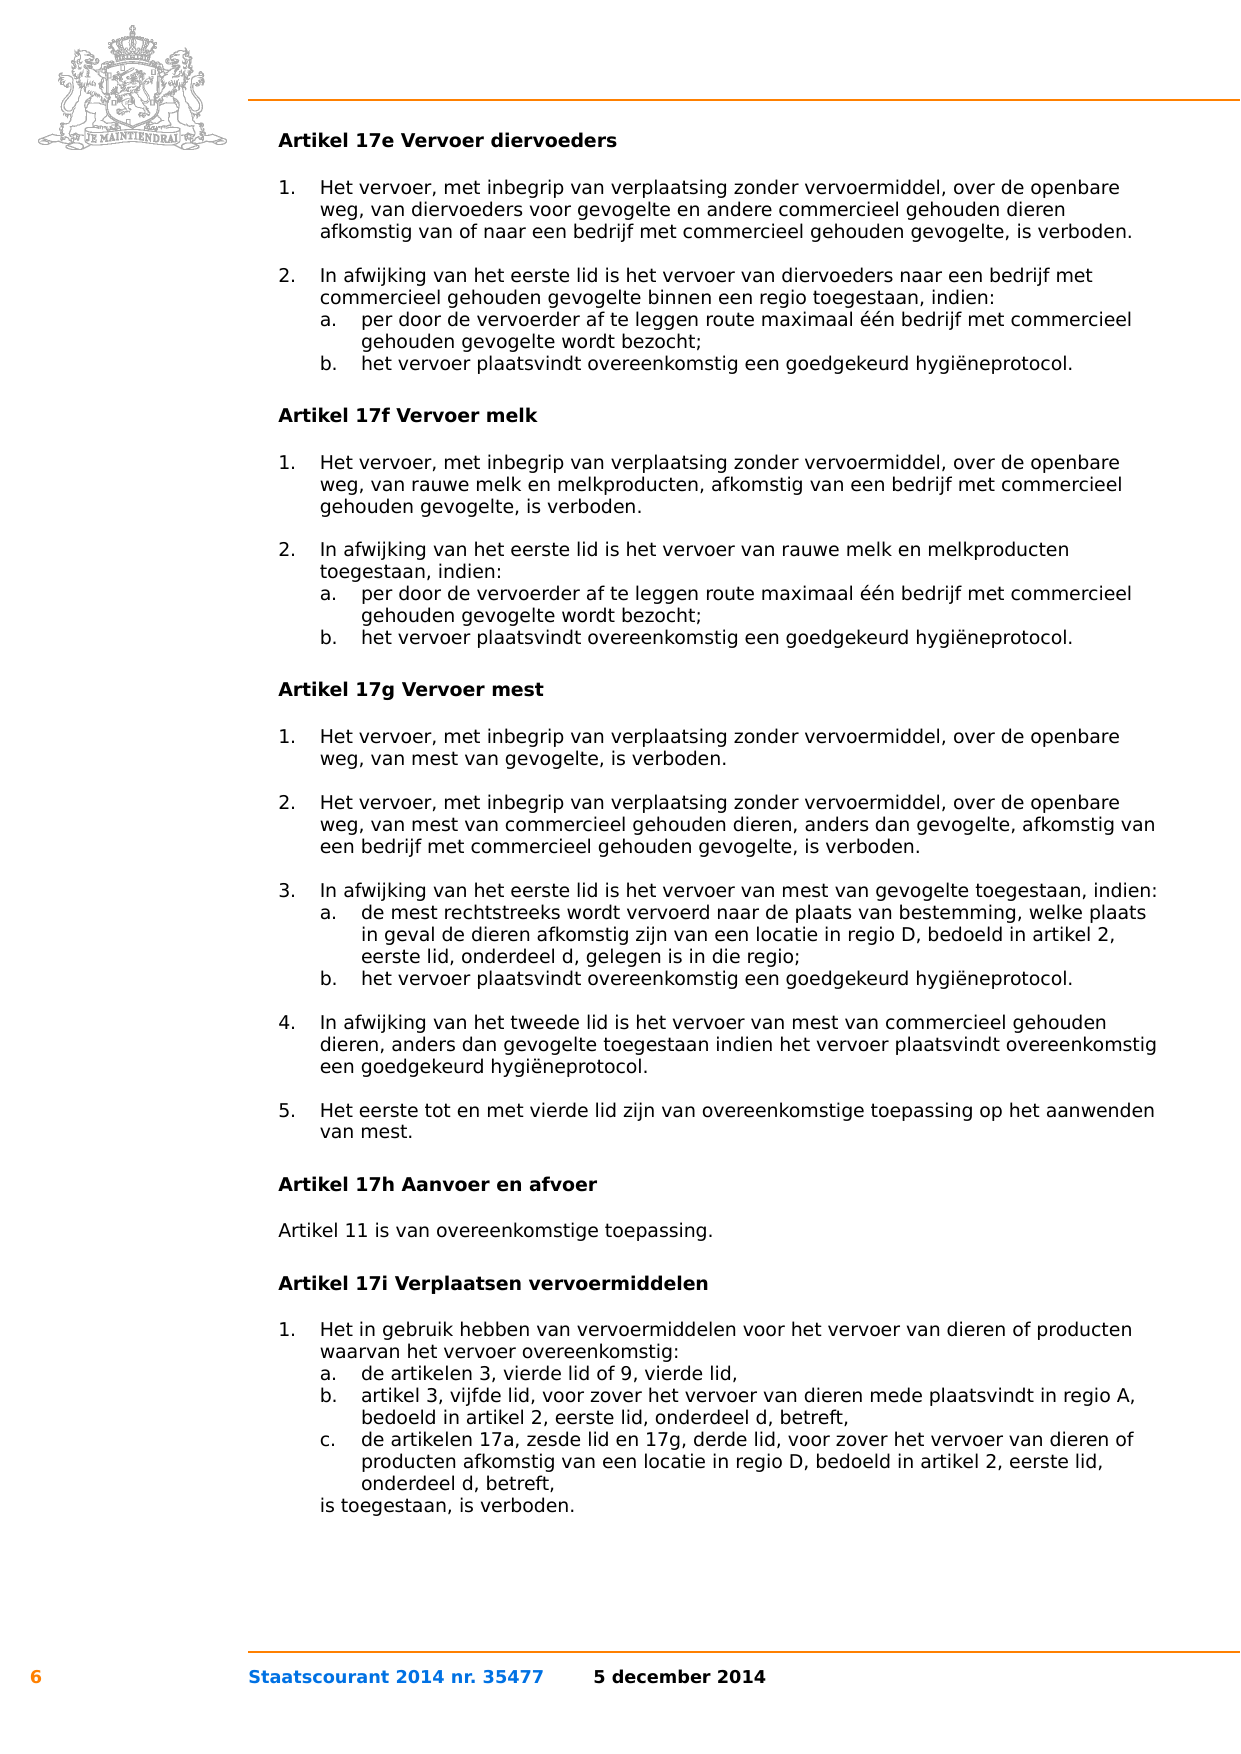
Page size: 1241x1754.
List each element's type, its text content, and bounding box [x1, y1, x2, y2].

text 1. Het vervoer, met inbegrip van verplaatsing zonder vervoermiddel, over de openbare weg, van mest van gevogelte, is verboden. [278, 726, 1163, 770]
text b. artikel 3, vijfde lid, voor zover het vervoer van dieren mede plaatsvindt in regio A, bedoeld in artikel 2, eerste lid, onderdeel d, betreft, [319, 1385, 1163, 1429]
subtitle Artikel 17g Vervoer mest [278, 679, 1163, 701]
text 4. In afwijking van het tweede lid is het vervoer van mest van commercieel gehouden dieren, anders dan gevogelte toegestaan indien het vervoer plaatsvindt overeenkomstig een goedgekeurd hygiëneprotocol. [278, 1012, 1163, 1078]
picture [38, 25, 227, 150]
text a. per door de vervoerder af te leggen route maximaal één bedrijf met commercieel gehouden gevogelte wordt bezocht; [319, 583, 1163, 627]
text 1. Het in gebruik hebben van vervoermiddelen voor het vervoer van dieren of producten waarvan het vervoer overeenkomstig: [278, 1319, 1163, 1363]
text Artikel 11 is van overeenkomstige toepassing. [278, 1220, 1163, 1242]
text a. per door de vervoerder af te leggen route maximaal één bedrijf met commercieel gehouden gevogelte wordt bezocht; [319, 309, 1163, 353]
text b. het vervoer plaatsvindt overeenkomstig een goedgekeurd hygiëneprotocol. [319, 627, 1163, 649]
text b. het vervoer plaatsvindt overeenkomstig een goedgekeurd hygiëneprotocol. [319, 353, 1163, 374]
subtitle Artikel 17h Aanvoer en afvoer [278, 1173, 1163, 1195]
text c. de artikelen 17a, zesde lid en 17g, derde lid, voor zover het vervoer van dieren of producten afkomstig van een locatie in regio D, bedoeld in artikel 2, eerste lid, onderdeel d, betreft, [319, 1429, 1163, 1495]
text 2. In afwijking van het eerste lid is het vervoer van diervoeders naar een bedrijf met commercieel gehouden gevogelte binnen een regio toegestaan, indien: [278, 265, 1163, 309]
subtitle Artikel 17e Vervoer diervoeders [278, 130, 1163, 152]
text 3. In afwijking van het eerste lid is het vervoer van mest van gevogelte toegestaan, indien: [278, 880, 1163, 902]
text is toegestaan, is verboden. [319, 1495, 1163, 1517]
text a. de mest rechtstreeks wordt vervoerd naar de plaats van bestemming, welke plaats in geval de dieren afkomstig zijn van een locatie in regio D, bedoeld in artikel 2, eerste lid, onderdeel d, gelegen is in die regio; [319, 902, 1163, 968]
subtitle Artikel 17i Verplaatsen vervoermiddelen [278, 1272, 1163, 1294]
text b. het vervoer plaatsvindt overeenkomstig een goedgekeurd hygiëneprotocol. [319, 968, 1163, 990]
text 1. Het vervoer, met inbegrip van verplaatsing zonder vervoermiddel, over de openbare weg, van rauwe melk en melkproducten, afkomstig van een bedrijf met commercieel gehouden gevogelte, is verboden. [278, 452, 1163, 517]
text 2. Het vervoer, met inbegrip van verplaatsing zonder vervoermiddel, over de openbare weg, van mest van commercieel gehouden dieren, anders dan gevogelte, afkomstig van een bedrijf met commercieel gehouden gevogelte, is verboden. [278, 792, 1163, 858]
subtitle Artikel 17f Vervoer melk [278, 404, 1163, 427]
text 2. In afwijking van het eerste lid is het vervoer van rauwe melk en melkproducten toegestaan, indien: [278, 539, 1163, 583]
text a. de artikelen 3, vierde lid of 9, vierde lid, [319, 1363, 1163, 1385]
text 5. Het eerste tot en met vierde lid zijn van overeenkomstige toepassing op het aanwenden van mest. [278, 1099, 1163, 1143]
text 1. Het vervoer, met inbegrip van verplaatsing zonder vervoermiddel, over de openbare weg, van diervoeders voor gevogelte en andere commercieel gehouden dieren afkomstig van of naar een bedrijf met commercieel gehouden gevogelte, is verboden. [278, 177, 1163, 243]
